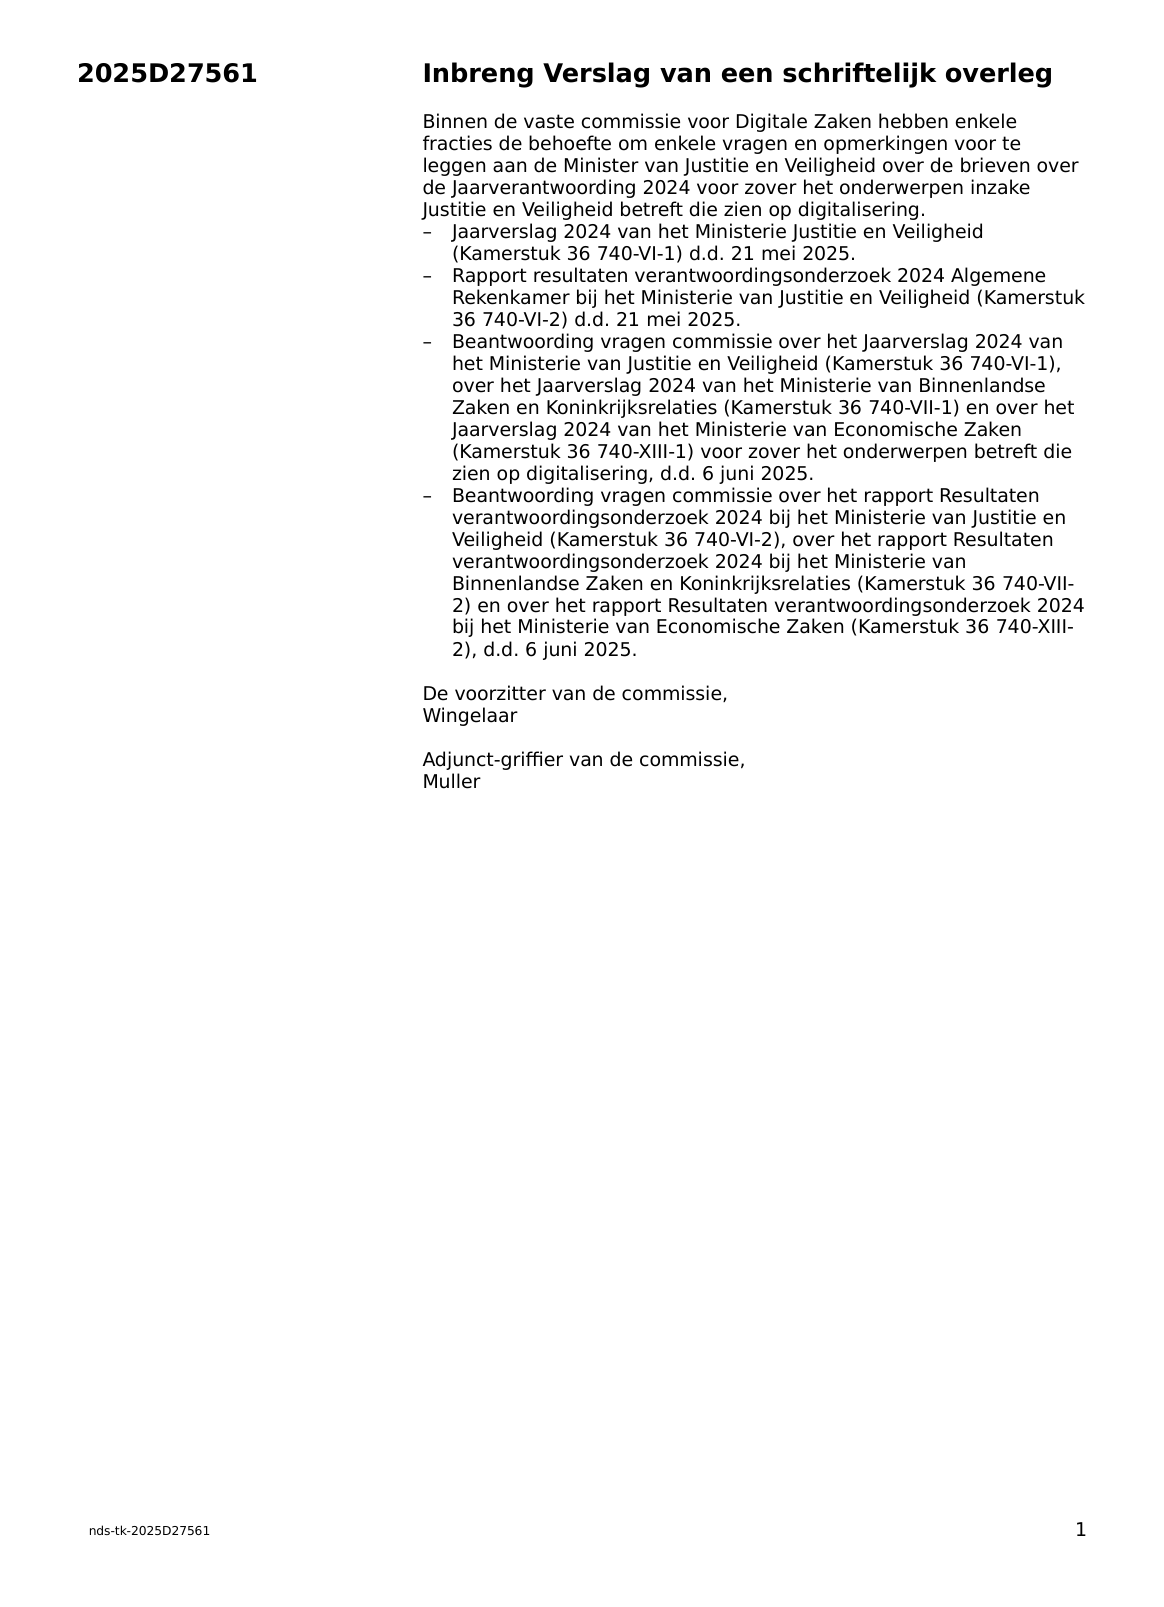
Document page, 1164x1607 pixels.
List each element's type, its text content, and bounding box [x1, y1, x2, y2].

text De voorzitter van de commissie, [422, 683, 1087, 704]
text Binnen de vaste commissie voor Digitale Zaken hebben enkele fracties de behoefte om enkele vragen en opmerkingen voor te leggen aan de Minister van Justitie en Veiligheid over de brieven over de Jaarverantwoording 2024 voor zover het onderwerpen inzake Justitie en Veiligheid betreft die zien op digitalisering. [422, 111, 1087, 221]
text Wingelaar [422, 704, 1087, 727]
text – Jaarverslag 2024 van het Ministerie Justitie en Veiligheid (Kamerstuk 36 740-VI-1) d.d. 21 mei 2025. [422, 221, 1087, 265]
text – Beantwoording vragen commissie over het rapport Resultaten verantwoordingsonderzoek 2024 bij het Ministerie van Justitie en Veiligheid (Kamerstuk 36 740-VI-2), over het rapport Resultaten verantwoordingsonderzoek 2024 bij het Ministerie van Binnenlandse Zaken en Koninkrijksrelaties (Kamerstuk 36 740-VII-2) en over het rapport Resultaten verantwoordingsonderzoek 2024 bij het Ministerie van Economische Zaken (Kamerstuk 36 740-XIII-2), d.d. 6 juni 2025. [422, 484, 1087, 660]
text Adjunct-griffier van de commissie, [422, 749, 1087, 771]
text nds-tk-2025D27561 [88, 1524, 323, 1538]
text Muller [422, 771, 1087, 793]
text 2025D27561 Inbreng Verslag van een schriftelijk overleg [77, 59, 1087, 89]
text – Rapport resultaten verantwoordingsonderzoek 2024 Algemene Rekenkamer bij het Ministerie van Justitie en Veiligheid (Kamerstuk 36 740-VI-2) d.d. 21 mei 2025. [422, 265, 1087, 331]
text – Beantwoording vragen commissie over het Jaarverslag 2024 van het Ministerie van Justitie en Veiligheid (Kamerstuk 36 740-VI-1), over het Jaarverslag 2024 van het Ministerie van Binnenlandse Zaken en Koninkrijksrelaties (Kamerstuk 36 740-VII-1) en over het Jaarverslag 2024 van het Ministerie van Economische Zaken (Kamerstuk 36 740-XIII-1) voor zover het onderwerpen betreft die zien op digitalisering, d.d. 6 juni 2025. [422, 331, 1087, 484]
